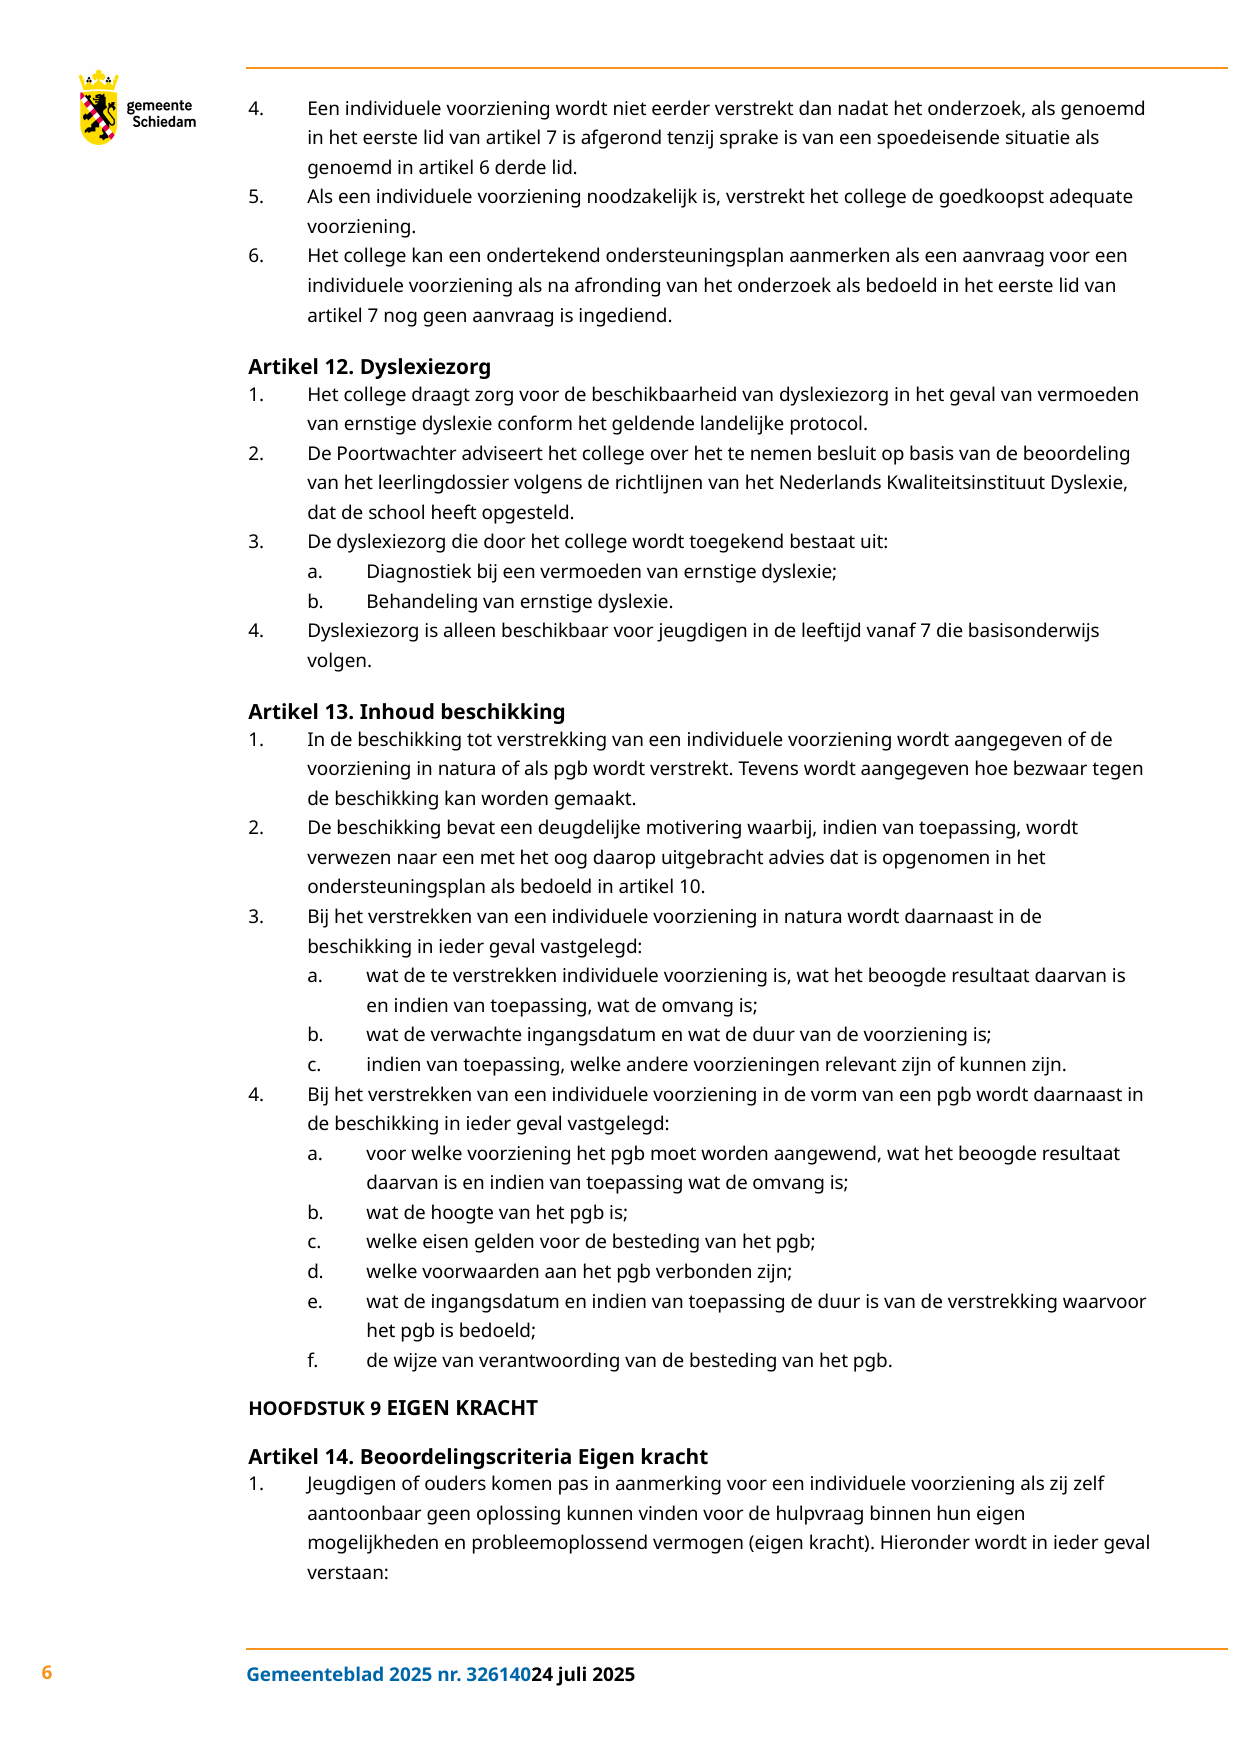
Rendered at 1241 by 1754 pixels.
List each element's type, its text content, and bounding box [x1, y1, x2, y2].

text Artikel 12. Dyslexiezorg [248, 352, 1152, 381]
text HOOFDSTUK 9 EIGEN KRACHT [248, 1393, 1152, 1421]
list Het college draagt zorg voor de beschikbaarheid van dyslexiezorg in het geval van vermoeden van ernstige dyslexie conform het geldende landelijke protocol. [248, 381, 1152, 436]
list In de beschikking tot verstrekking van een individuele voorziening wordt aangegeven of de voorziening in natura of als pgb wordt verstrekt. Tevens wordt aangegeven hoe bezwaar tegen de beschikking kan worden gemaakt. [248, 726, 1152, 811]
text Artikel 13. Inhoud beschikking [248, 697, 1152, 726]
list Diagnostiek bij een vermoeden van ernstige dyslexie; [307, 558, 1152, 584]
list Bij het verstrekken van een individuele voorziening in natura wordt daarnaast in de beschikking in ieder geval vastgelegd: [248, 903, 1152, 959]
list Het college kan een ondertekend ondersteuningsplan aanmerken als een aanvraag voor een individuele voorziening als na afronding van het onderzoek als bedoeld in het eerste lid van artikel 7 nog geen aanvraag is ingediend. [248, 243, 1152, 328]
list wat de hoogte van het pgb is; [307, 1199, 1152, 1225]
list wat de ingangsdatum en indien van toepassing de duur is van de verstrekking waarvoor het pgb is bedoeld; [307, 1288, 1152, 1343]
list welke voorwaarden aan het pgb verbonden zijn; [307, 1258, 1152, 1284]
list De dyslexiezorg die door het college wordt toegekend bestaat uit: [248, 529, 1152, 554]
list voor welke voorziening het pgb moet worden aangewend, wat het beoogde resultaat daarvan is en indien van toepassing wat de omvang is; [307, 1140, 1152, 1195]
list Als een individuele voorziening noodzakelijk is, verstrekt het college de goedkoopst adequate voorziening. [248, 183, 1152, 239]
list Behandeling van ernstige dyslexie. [307, 588, 1152, 613]
list indien van toepassing, welke andere voorzieningen relevant zijn of kunnen zijn. [307, 1051, 1152, 1077]
list De beschikking bevat een deugdelijke motivering waarbij, indien van toepassing, wordt verwezen naar een met het oog daarop uitgebracht advies dat is opgenomen in het ondersteuningsplan als bedoeld in artikel 10. [248, 814, 1152, 899]
list Dyslexiezorg is alleen beschikbaar voor jeugdigen in de leeftijd vanaf 7 die basisonderwijs volgen. [248, 617, 1152, 673]
list De Poortwachter adviseert het college over het te nemen besluit op basis van de beoordeling van het leerlingdossier volgens de richtlijnen van het Nederlands Kwaliteitsinstituut Dyslexie, dat de school heeft opgesteld. [248, 440, 1152, 525]
list welke eisen gelden voor de besteding van het pgb; [307, 1229, 1152, 1254]
list Een individuele voorziening wordt niet eerder verstrekt dan nadat het onderzoek, als genoemd in het eerste lid van artikel 7 is afgerond tenzij sprake is van een spoedeisende situatie als genoemd in artikel 6 derde lid. [248, 95, 1152, 180]
list Bij het verstrekken van een individuele voorziening in de vorm van een pgb wordt daarnaast in de beschikking in ieder geval vastgelegd: [248, 1081, 1152, 1136]
list wat de te verstrekken individuele voorziening is, wat het beoogde resultaat daarvan is en indien van toepassing, wat de omvang is; [307, 962, 1152, 1018]
picture [41, 47, 231, 172]
list wat de verwachte ingangsdatum en wat de duur van de voorziening is; [307, 1022, 1152, 1047]
text Artikel 14. Beoordelingscriteria Eigen kracht [248, 1442, 1152, 1470]
list Jeugdigen of ouders komen pas in aanmerking voor een individuele voorziening als zij zelf aantoonbaar geen oplossing kunnen vinden voor de hulpvraag binnen hun eigen mogelijkheden en probleemoplossend vermogen (eigen kracht). Hieronder wordt in ieder geval verstaan: [248, 1470, 1152, 1585]
list de wijze van verantwoording van de besteding van het pgb. [307, 1347, 1152, 1373]
